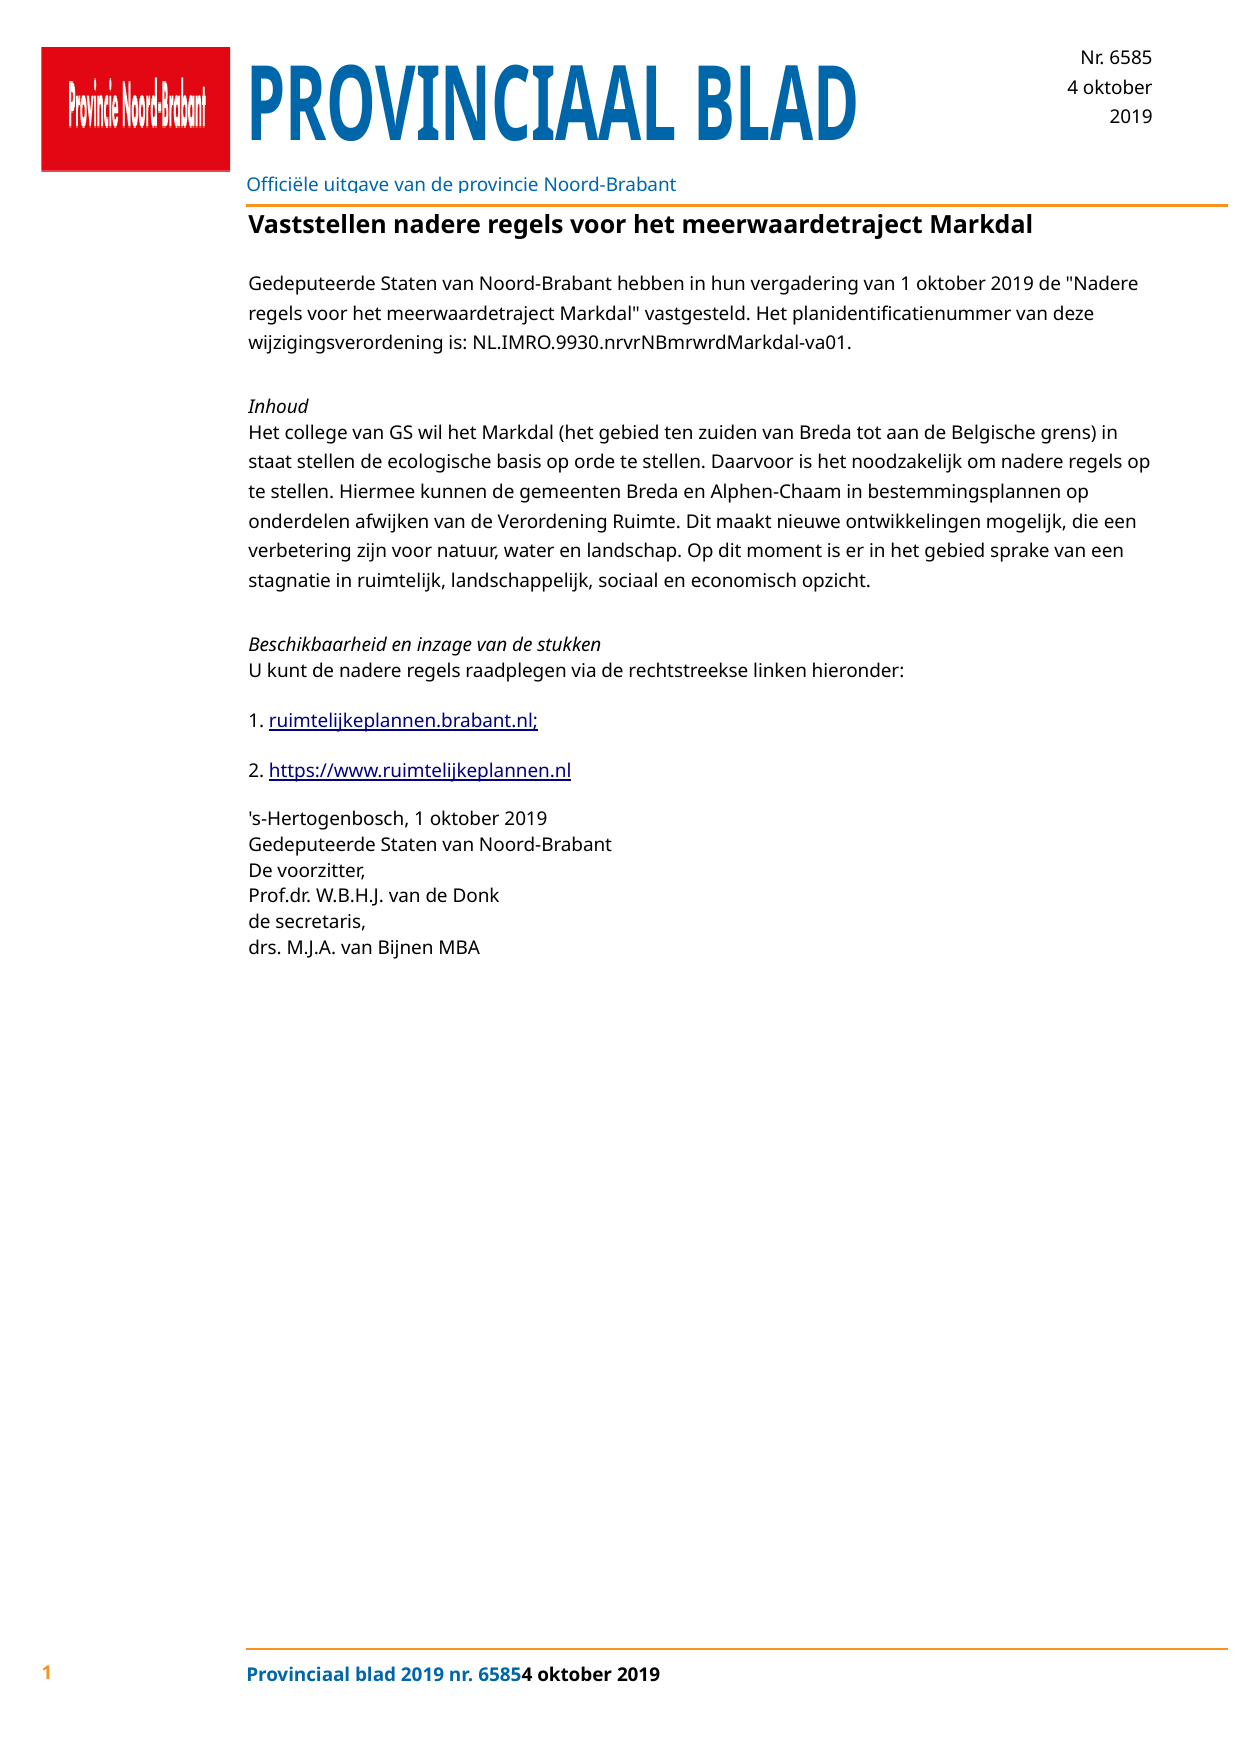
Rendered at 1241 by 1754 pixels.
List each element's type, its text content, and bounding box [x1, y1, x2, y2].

text Beschikbaarheid en inzage van de stukken [248, 631, 1152, 657]
text 2. https://www.ruimtelijkeplannen.nl [248, 758, 1152, 783]
text U kunt de nadere regels raadplegen via de rechtstreekse linken hieronder: [248, 657, 1152, 682]
text Gedeputeerde Staten van Noord-Brabant hebben in hun vergadering van 1 oktober 2019 de "Nadere regels voor het meerwaardetraject Markdal" vastgesteld. Het planidentificatienummer van deze wijzigingsverordening is: NL.IMRO.9930.nrvrNBmrwrdMarkdal-va01. [248, 270, 1152, 355]
text Vaststellen nadere regels voor het meerwaardetraject Markdal [248, 207, 1152, 241]
text De voorzitter, [248, 857, 1152, 883]
text drs. M.J.A. van Bijnen MBA [248, 934, 1152, 960]
picture [41, 47, 231, 172]
text Prof.dr. W.B.H.J. van de Donk [248, 883, 1152, 908]
text Het college van GS wil het Markdal (het gebied ten zuiden van Breda tot aan de Belgische grens) in staat stellen de ecologische basis op orde te stellen. Daarvoor is het noodzakelijk om nadere regels op te stellen. Hiermee kunnen de gemeenten Breda en Alphen-Chaam in bestemmingsplannen op onderdelen afwijken van de Verordening Ruimte. Dit maakt nieuwe ontwikkelingen mogelijk, die een verbetering zijn voor natuur, water en landschap. Op dit moment is er in het gebied sprake van een stagnatie in ruimtelijk, landschappelijk, sociaal en economisch opzicht. [248, 419, 1152, 593]
text Inhoud [248, 393, 1152, 419]
text Gedeputeerde Staten van Noord-Brabant [248, 831, 1152, 857]
text de secretaris, [248, 908, 1152, 934]
text 's-Hertogenbosch, 1 oktober 2019 [248, 805, 1152, 831]
text 1. ruimtelijkeplannen.brabant.nl; [248, 707, 1152, 733]
